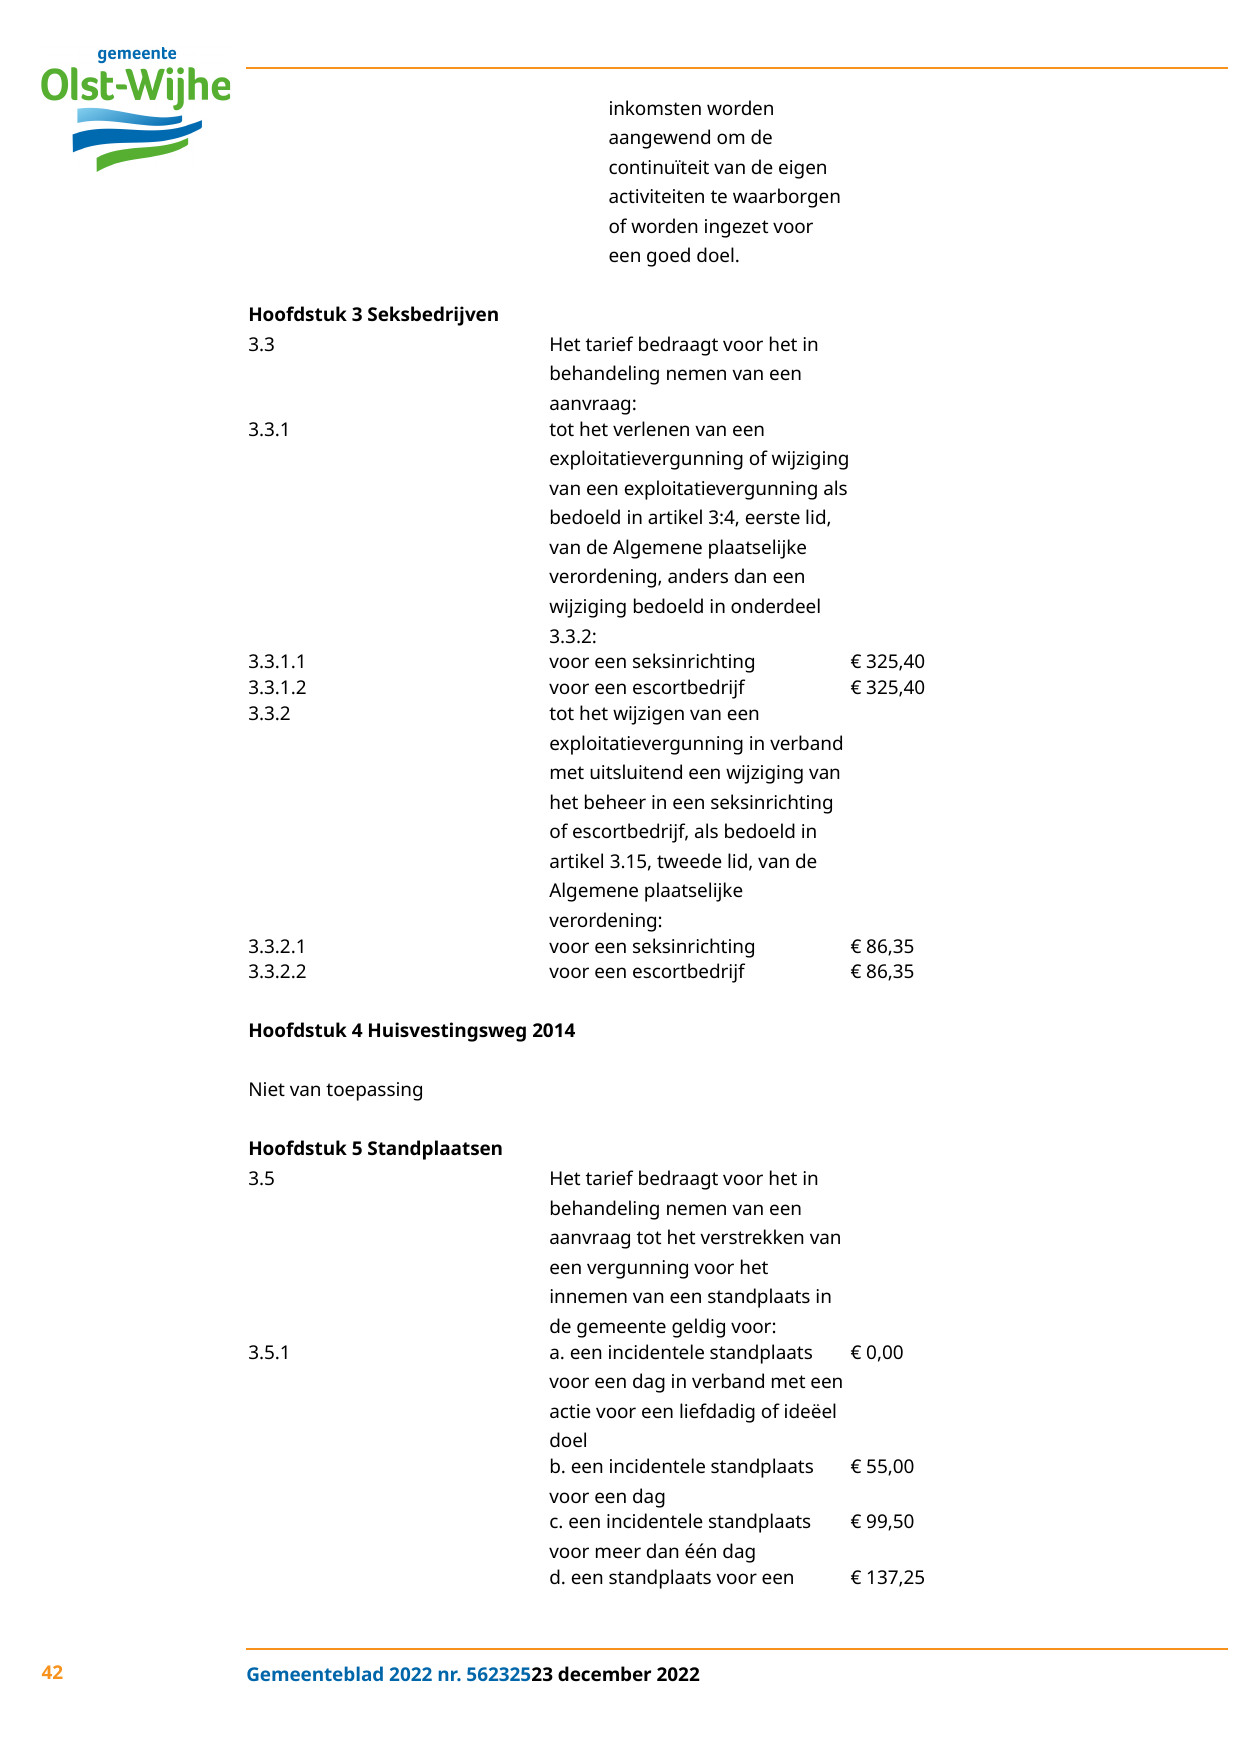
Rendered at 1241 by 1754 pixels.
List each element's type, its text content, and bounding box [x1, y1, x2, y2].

text Hoofdstuk 4 Huisvestingsweg 2014 [248, 1017, 1152, 1043]
table_cell 3.3.2 [248, 700, 549, 933]
table_cell [248, 1564, 549, 1590]
table_cell 3.3.2.1 [248, 933, 549, 959]
table_header 3.3 [248, 331, 549, 416]
table_cell voor een escortbedrijf [549, 959, 850, 984]
table_cell € 86,35 [850, 959, 1152, 984]
table_cell [248, 1453, 549, 1509]
table_cell 3.3.1.2 [248, 674, 549, 700]
table_cell c. een incidentele standplaats voor meer dan één dag [549, 1509, 850, 1564]
table_cell € 137,25 [850, 1564, 1152, 1590]
table_cell voor een seksinrichting [549, 649, 850, 674]
text Hoofdstuk 5 Standplaatsen [248, 1136, 1152, 1161]
table_cell tot het verlenen van een exploitatievergunning of wijziging van een exploitatievergunning als bedoeld in artikel 3:4, eerste lid, van de Algemene plaatselijke verordening, anders dan een wijziging bedoeld in onderdeel 3.3.2: [549, 416, 850, 649]
table_cell d. een standplaats voor een [549, 1564, 850, 1590]
table_header Het tarief bedraagt voor het in behandeling nemen van een aanvraag: [549, 331, 850, 416]
table_cell [248, 1509, 549, 1564]
table_cell 3.3.2.2 [248, 959, 549, 984]
table_cell [248, 95, 549, 268]
table_cell 3.3.1.1 [248, 649, 549, 674]
table_cell a. een incidentele standplaats voor een dag in verband met een actie voor een liefdadig of ideëel doel [549, 1339, 850, 1453]
table_header Het tarief bedraagt voor het in behandeling nemen van een aanvraag tot het verstrekken van een vergunning voor het innemen van een standplaats in de gemeente geldig voor: [549, 1165, 850, 1339]
table_cell € 55,00 [850, 1453, 1152, 1509]
table_cell voor een seksinrichting [549, 933, 850, 959]
table_cell [850, 416, 1152, 649]
table_cell € 0,00 [850, 1339, 1152, 1453]
table_cell b. een incidentele standplaats voor een dag [549, 1453, 850, 1509]
picture [41, 47, 231, 172]
table_cell € 99,50 [850, 1509, 1152, 1564]
table_cell tot het wijzigen van een exploitatievergunning in verband met uitsluitend een wijziging van het beheer in een seksinrichting of escortbedrijf, als bedoeld in artikel 3.15, tweede lid, van de Algemene plaatselijke verordening: [549, 700, 850, 933]
table_cell voor een escortbedrijf [549, 674, 850, 700]
table_cell € 86,35 [850, 933, 1152, 959]
text Niet van toepassing [248, 1076, 1152, 1102]
table_cell 3.3.1 [248, 416, 549, 649]
table_header 3.5 [248, 1165, 549, 1339]
table_header [850, 331, 1152, 416]
table_cell € 325,40 [850, 649, 1152, 674]
table_cell [850, 95, 1152, 268]
table_cell 3.5.1 [248, 1339, 549, 1453]
table_cell € 325,40 [850, 674, 1152, 700]
text Hoofdstuk 3 Seksbedrijven [248, 301, 1152, 327]
table_cell [850, 700, 1152, 933]
table_header [850, 1165, 1152, 1339]
table_cell inkomsten worden aangewend om de continuïteit van de eigen activiteiten te waarborgen of worden ingezet voor een goed doel. [549, 95, 850, 268]
